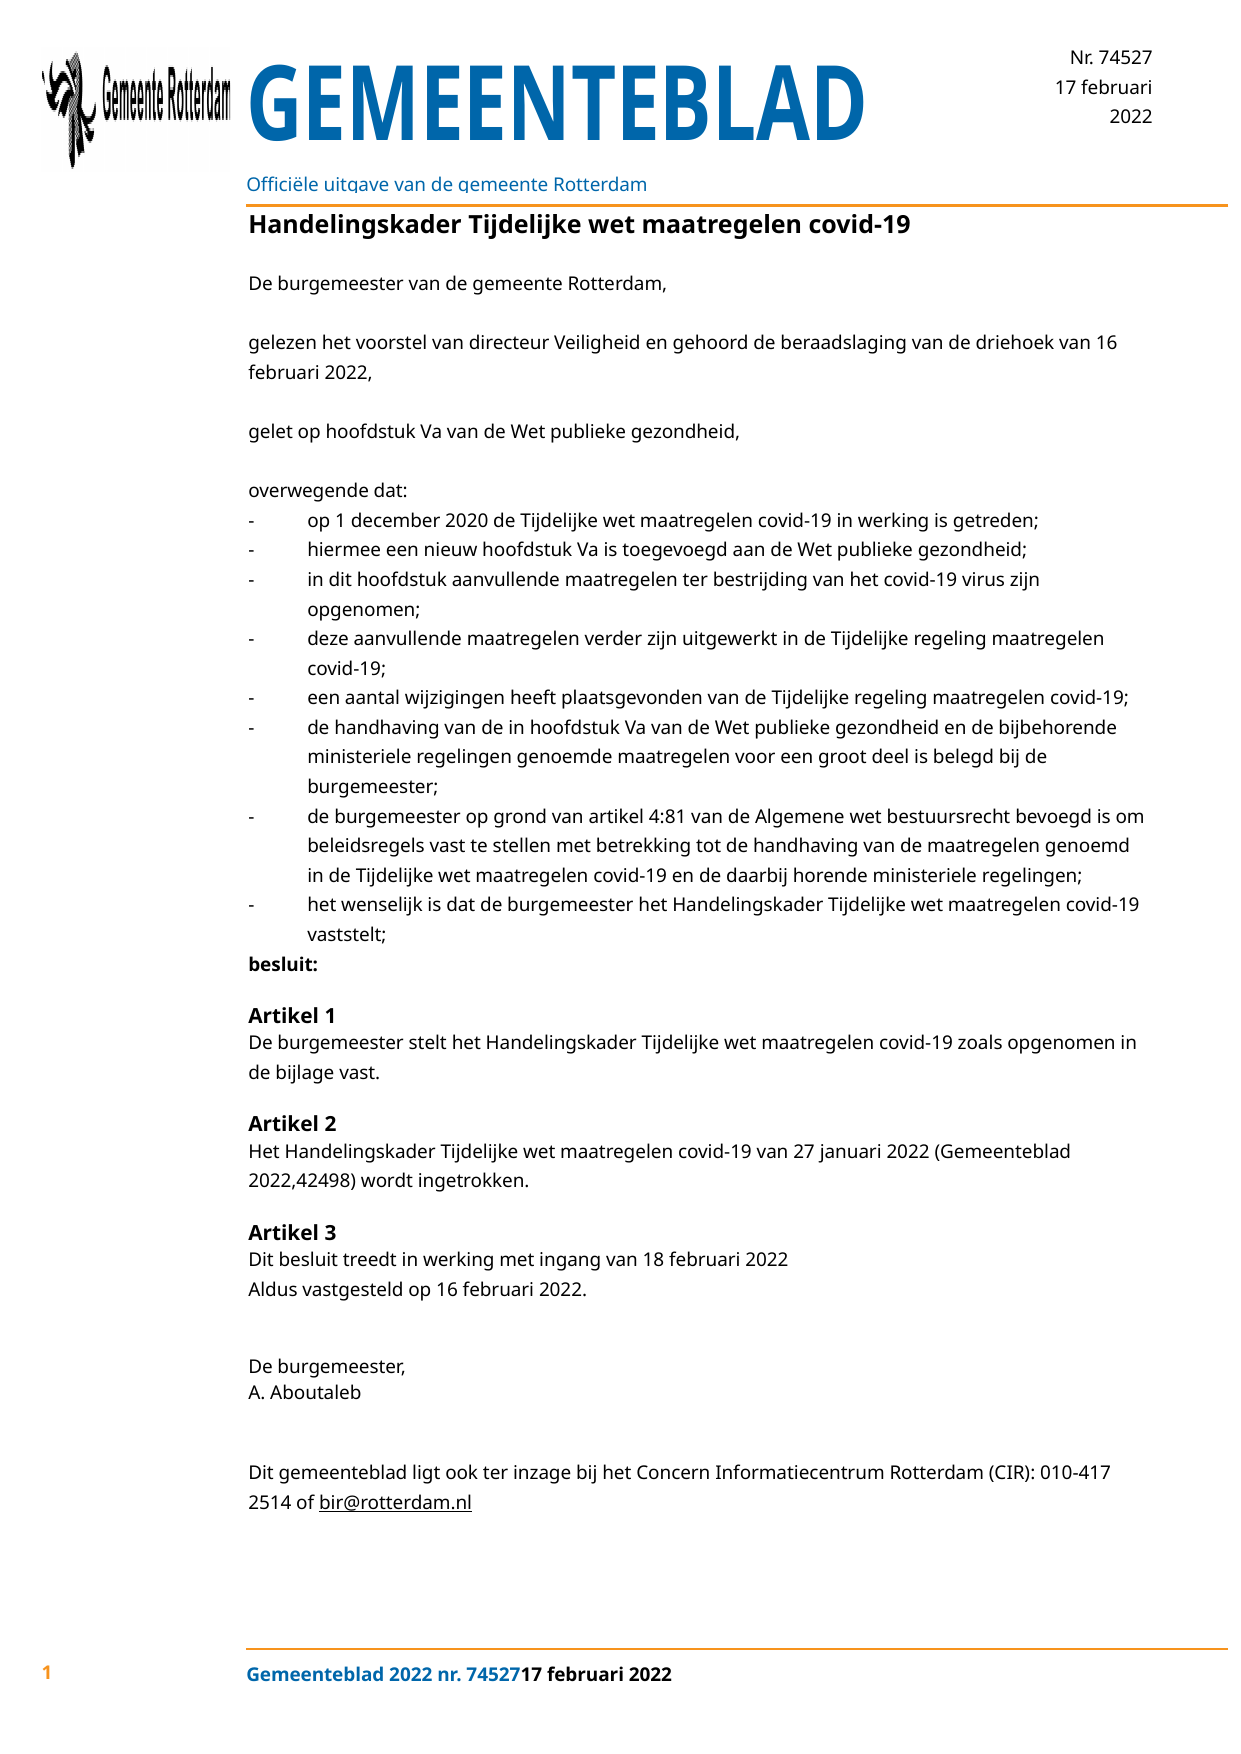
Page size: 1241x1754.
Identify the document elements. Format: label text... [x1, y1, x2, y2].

list het wenselijk is dat de burgemeester het Handelingskader Tijdelijke wet maatregelen covid-19 vaststelt; [248, 892, 1152, 947]
list hiermee een nieuw hoofdstuk Va is toegevoegd aan de Wet publieke gezondheid; [248, 537, 1152, 562]
text besluit: [248, 951, 1152, 976]
list in dit hoofdstuk aanvullende maatregelen ter bestrijding van het covid-19 virus zijn opgenomen; [248, 566, 1152, 621]
text De burgemeester, [248, 1353, 1152, 1379]
text Artikel 3 [248, 1218, 1152, 1246]
text Dit besluit treedt in werking met ingang van 18 februari 2022 [248, 1246, 1152, 1272]
picture [41, 47, 231, 172]
text gelezen het voorstel van directeur Veiligheid en gehoord de beraadslaging van de driehoek van 16 februari 2022, [248, 329, 1152, 385]
list een aantal wijzigingen heeft plaatsgevonden van de Tijdelijke regeling maatregelen covid-19; [248, 684, 1152, 710]
text De burgemeester van de gemeente Rotterdam, [248, 270, 1152, 296]
text overwegende dat: [248, 477, 1152, 503]
text A. Aboutaleb [248, 1379, 1152, 1405]
list deze aanvullende maatregelen verder zijn uitgewerkt in de Tijdelijke regeling maatregelen covid-19; [248, 625, 1152, 681]
text Aldus vastgesteld op 16 februari 2022. [248, 1276, 1152, 1302]
list de burgemeester op grond van artikel 4:81 van de Algemene wet bestuursrecht bevoegd is om beleidsregels vast te stellen met betrekking tot de handhaving van de maatregelen genoemd in de Tijdelijke wet maatregelen covid-19 en de daarbij horende ministeriele regelingen; [248, 803, 1152, 888]
list de handhaving van de in hoofdstuk Va van de Wet publieke gezondheid en de bijbehorende ministeriele regelingen genoemde maatregelen voor een groot deel is belegd bij de burgemeester; [248, 714, 1152, 799]
text Artikel 2 [248, 1109, 1152, 1138]
list op 1 december 2020 de Tijdelijke wet maatregelen covid-19 in werking is getreden; [248, 507, 1152, 533]
text Artikel 1 [248, 1001, 1152, 1029]
text Dit gemeenteblad ligt ook ter inzage bij het Concern Informatiecentrum Rotterdam (CIR): 010-417 2514 of bir@rotterdam.nl [248, 1459, 1152, 1515]
text Handelingskader Tijdelijke wet maatregelen covid-19 [248, 207, 1152, 241]
text Het Handelingskader Tijdelijke wet maatregelen covid-19 van 27 januari 2022 (Gemeenteblad 2022,42498) wordt ingetrokken. [248, 1138, 1152, 1193]
text gelet op hoofdstuk Va van de Wet publieke gezondheid, [248, 418, 1152, 444]
text De burgemeester stelt het Handelingskader Tijdelijke wet maatregelen covid-19 zoals opgenomen in de bijlage vast. [248, 1029, 1152, 1085]
